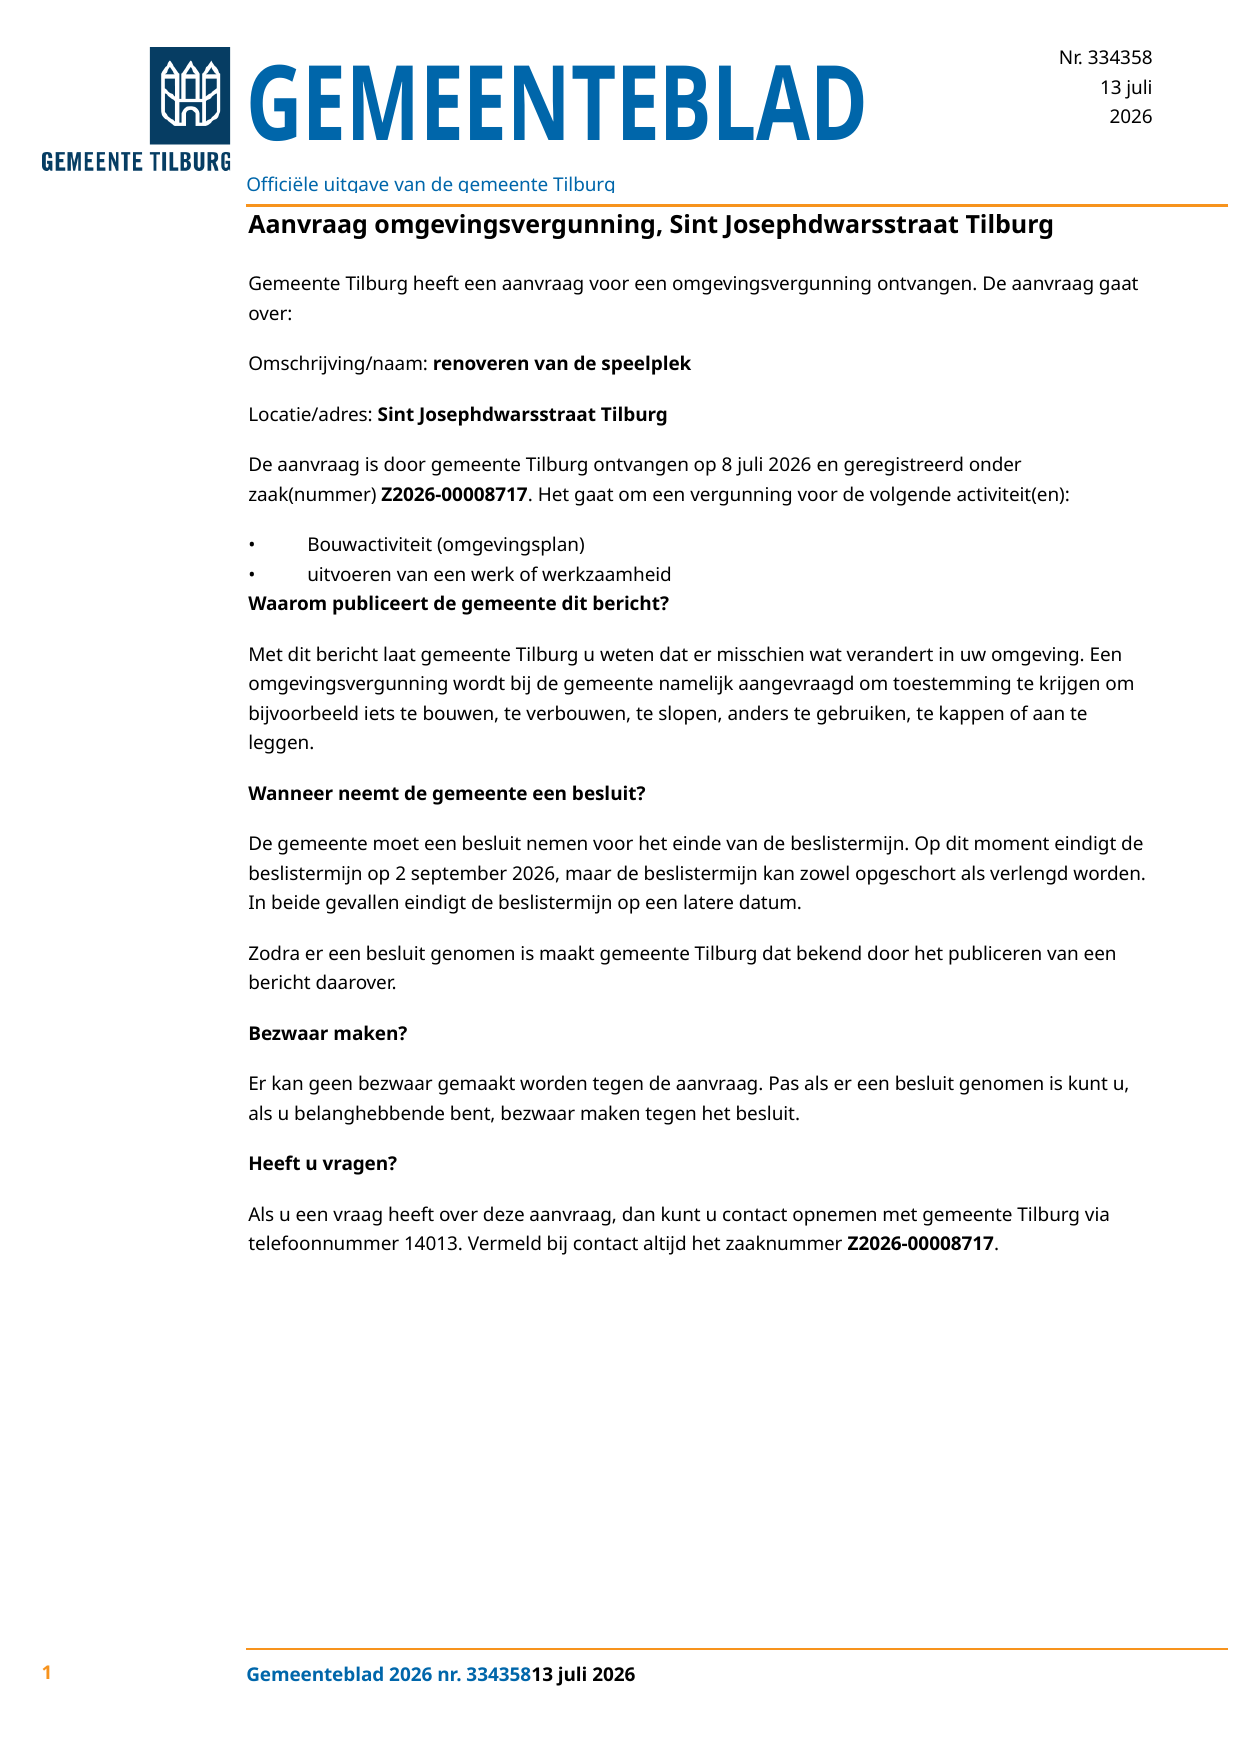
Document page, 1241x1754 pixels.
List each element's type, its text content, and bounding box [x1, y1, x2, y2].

list Bouwactiviteit (omgevingsplan) [248, 531, 1152, 557]
text De aanvraag is door gemeente Tilburg ontvangen op 8 juli 2026 en geregistreerd onder zaak(nummer) Z2026-00008717. Het gaat om een vergunning voor de volgende activiteit(en): [248, 451, 1152, 506]
text Waarom publiceert de gemeente dit bericht? [248, 590, 1152, 616]
text Zodra er een besluit genomen is maakt gemeente Tilburg dat bekend door het publiceren van een bericht daarover. [248, 940, 1152, 995]
text Aanvraag omgevingsvergunning, Sint Josephdwarsstraat Tilburg [248, 207, 1152, 241]
text Gemeente Tilburg heeft een aanvraag voor een omgevingsvergunning ontvangen. De aanvraag gaat over: [248, 270, 1152, 326]
text De gemeente moet een besluit nemen voor het einde van de beslistermijn. Op dit moment eindigt de beslistermijn op 2 september 2026, maar de beslistermijn kan zowel opgeschort als verlengd worden. In beide gevallen eindigt de beslistermijn op een latere datum. [248, 830, 1152, 915]
text Locatie/adres: Sint Josephdwarsstraat Tilburg [248, 401, 1152, 426]
text Met dit bericht laat gemeente Tilburg u weten dat er misschien wat verandert in uw omgeving. Een omgevingsvergunning wordt bij de gemeente namelijk aangevraagd om toestemming te krijgen om bijvoorbeeld iets te bouwen, te verbouwen, te slopen, anders te gebruiken, te kappen of aan te leggen. [248, 641, 1152, 755]
text Bezwaar maken? [248, 1020, 1152, 1046]
text Wanneer neemt de gemeente een besluit? [248, 780, 1152, 806]
text Er kan geen bezwaar gemaakt worden tegen de aanvraag. Pas als er een besluit genomen is kunt u, als u belanghebbende bent, bezwaar maken tegen het besluit. [248, 1070, 1152, 1126]
text Heeft u vragen? [248, 1150, 1152, 1176]
text Omschrijving/naam: renoveren van de speelplek [248, 350, 1152, 376]
text Als u een vraag heeft over deze aanvraag, dan kunt u contact opnemen met gemeente Tilburg via telefoonnummer 14013. Vermeld bij contact altijd het zaaknummer Z2026-00008717. [248, 1201, 1152, 1256]
picture [41, 47, 231, 172]
list uitvoeren van een werk of werkzaamheid [248, 561, 1152, 586]
